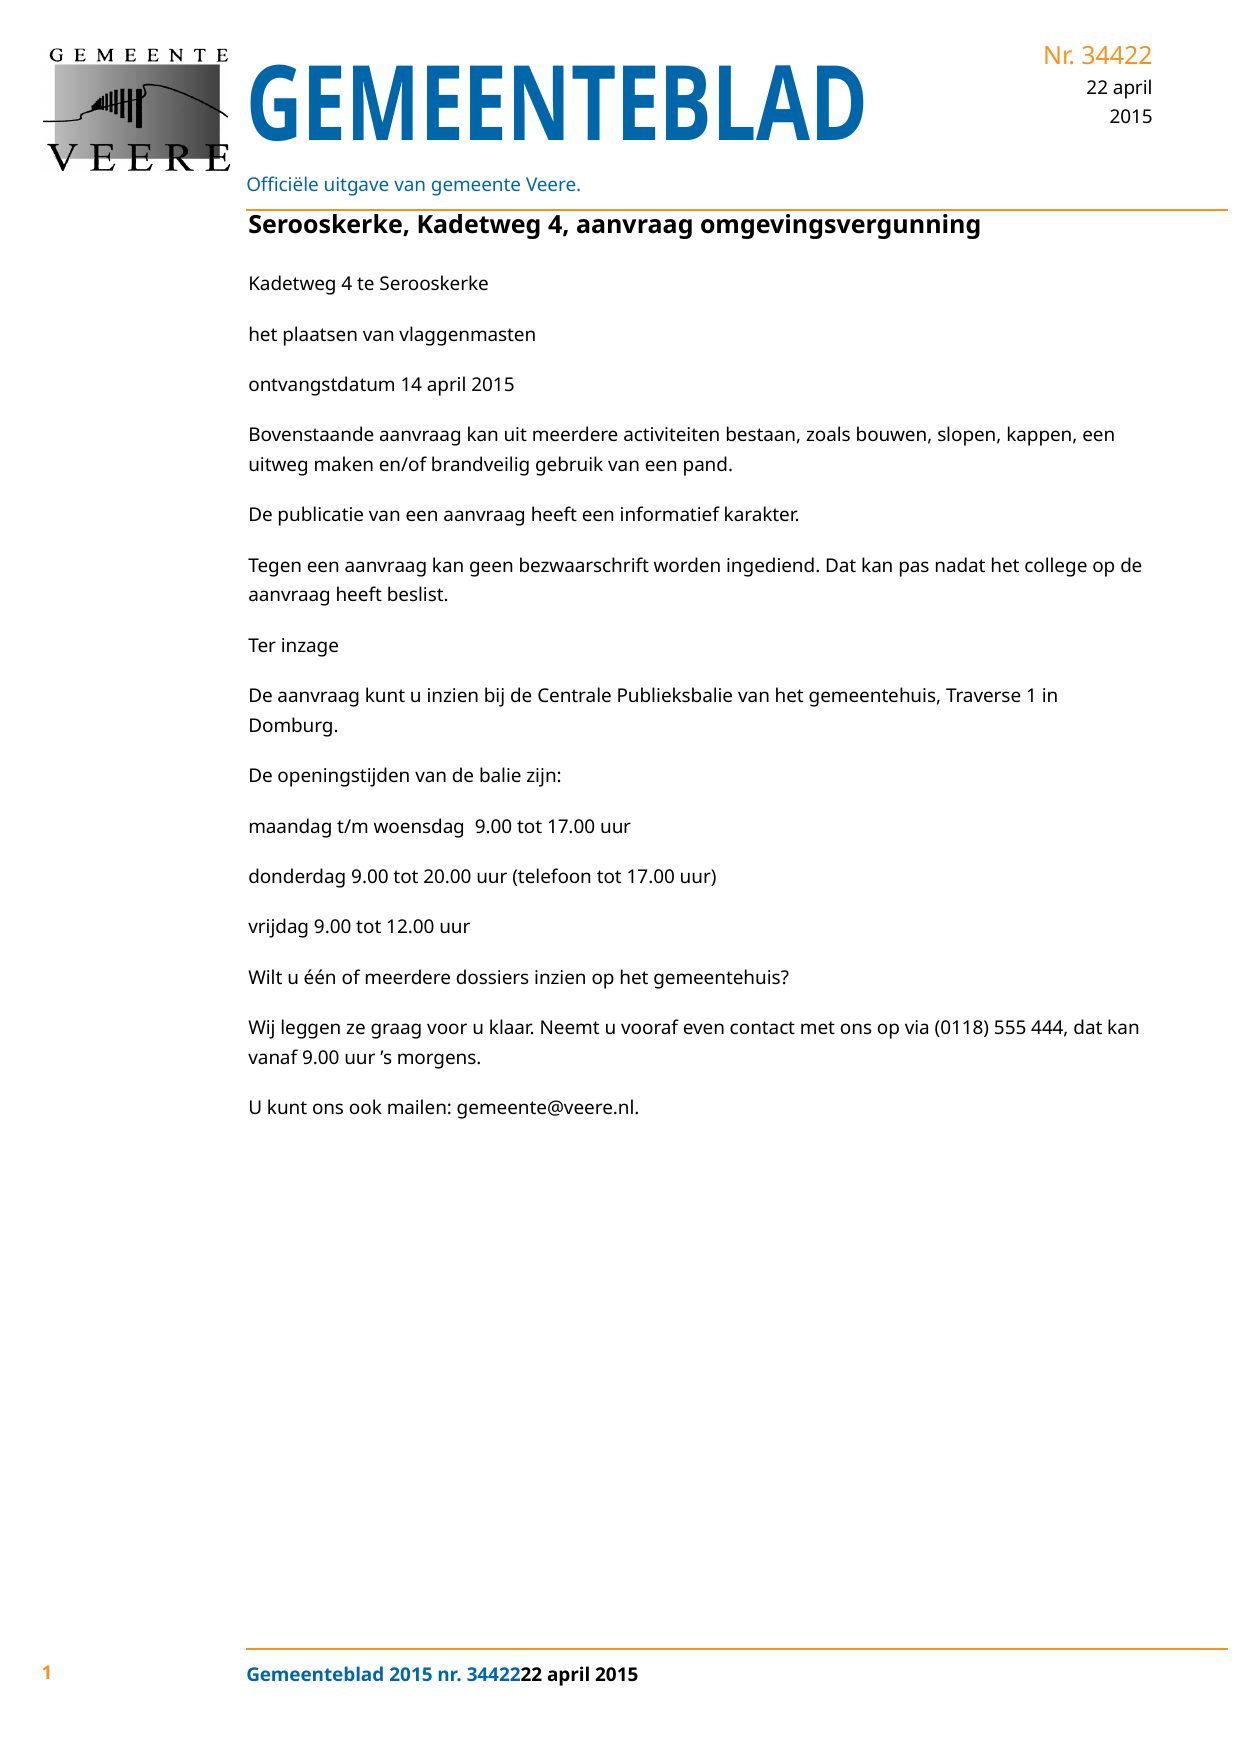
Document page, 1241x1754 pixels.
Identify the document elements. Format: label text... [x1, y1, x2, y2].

text het plaatsen van vlaggenmasten [248, 321, 1152, 346]
text vrijdag 9.00 tot 12.00 uur [248, 914, 1152, 939]
text De aanvraag kunt u inzien bij de Centrale Publieksbalie van het gemeentehuis, Traverse 1 in Domburg. [248, 682, 1152, 738]
text De openingstijden van de balie zijn: [248, 762, 1152, 788]
picture [41, 47, 231, 172]
text Ter inzage [248, 632, 1152, 658]
text donderdag 9.00 tot 20.00 uur (telefoon tot 17.00 uur) [248, 863, 1152, 889]
text Wij leggen ze graag voor u klaar. Neemt u vooraf even contact met ons op via (0118) 555 444, dat kan vanaf 9.00 uur ’s morgens. [248, 1014, 1152, 1070]
text Tegen een aanvraag kan geen bezwaarschrift worden ingediend. Dat kan pas nadat het college op de aanvraag heeft beslist. [248, 552, 1152, 607]
text Bovenstaande aanvraag kan uit meerdere activiteiten bestaan, zoals bouwen, slopen, kappen, een uitweg maken en/of brandveilig gebruik van een pand. [248, 422, 1152, 477]
text maandag t/m woensdag 9.00 tot 17.00 uur [248, 813, 1152, 838]
text Wilt u één of meerdere dossiers inzien op het gemeentehuis? [248, 964, 1152, 990]
text Kadetweg 4 te Serooskerke [248, 270, 1152, 296]
text Serooskerke, Kadetweg 4, aanvraag omgevingsvergunning [248, 211, 1152, 241]
text ontvangstdatum 14 april 2015 [248, 371, 1152, 397]
text U kunt ons ook mailen: gemeente@veere.nl. [248, 1094, 1152, 1120]
text De publicatie van een aanvraag heeft een informatief karakter. [248, 502, 1152, 527]
